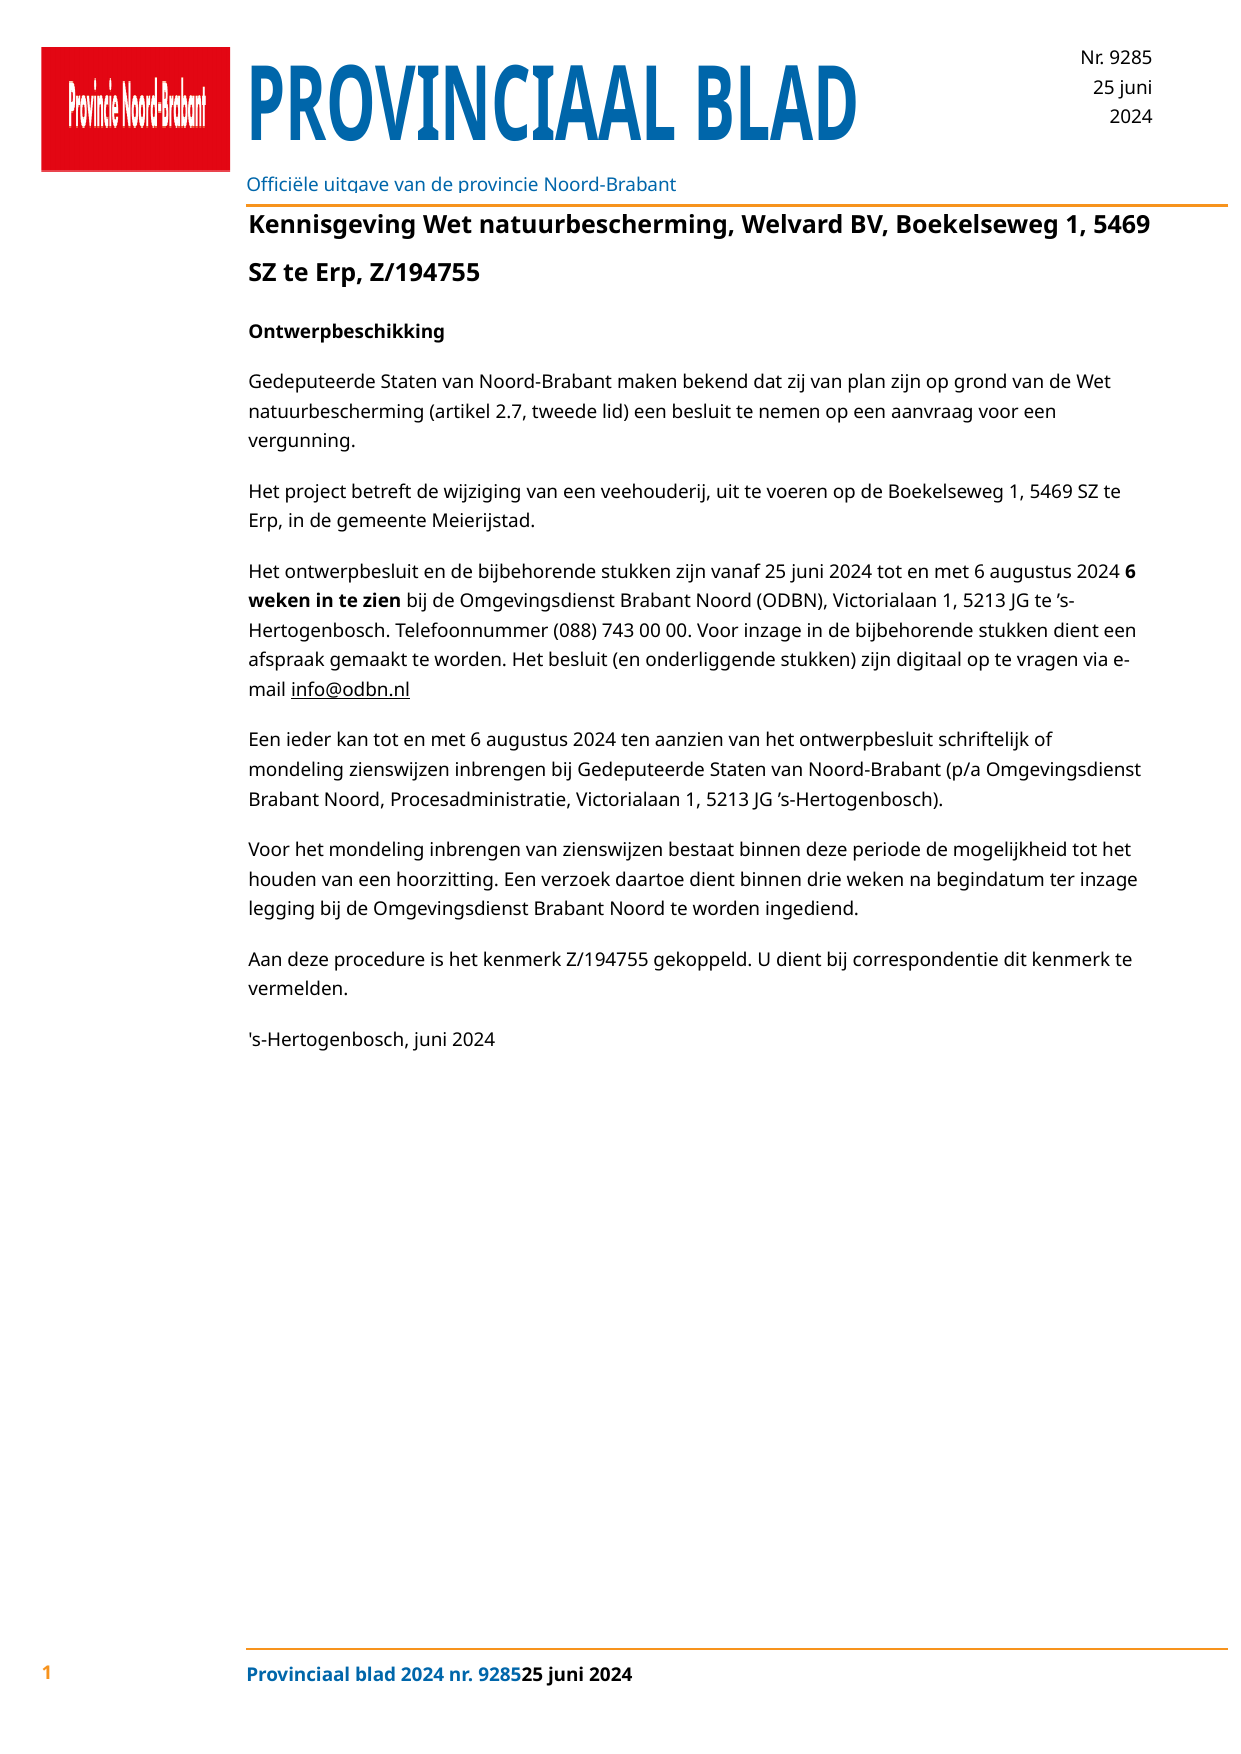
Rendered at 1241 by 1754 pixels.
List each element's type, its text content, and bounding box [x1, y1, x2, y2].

text Een ieder kan tot en met 6 augustus 2024 ten aanzien van het ontwerpbesluit schriftelijk of mondeling zienswijzen inbrengen bij Gedeputeerde Staten van Noord-Brabant (p/a Omgevingsdienst Brabant Noord, Procesadministratie, Victorialaan 1, 5213 JG ’s-Hertogenbosch). [248, 727, 1152, 812]
text Het ontwerpbesluit en de bijbehorende stukken zijn vanaf 25 juni 2024 tot en met 6 augustus 2024 6 weken in te zien bij de Omgevingsdienst Brabant Noord (ODBN), Victorialaan 1, 5213 JG te ’s-Hertogenbosch. Telefoonnummer (088) 743 00 00. Voor inzage in de bijbehorende stukken dient een afspraak gemaakt te worden. Het besluit (en onderliggende stukken) zijn digitaal op te vragen via e-mail info@odbn.nl [248, 558, 1152, 702]
text Kennisgeving Wet natuurbescherming, Welvard BV, Boekelseweg 1, 5469 SZ te Erp, Z/194755 [248, 207, 1152, 288]
picture [41, 47, 231, 172]
text 's-Hertogenbosch, juni 2024 [248, 1026, 1152, 1052]
text Ontwerpbeschikking [248, 318, 1152, 344]
text Het project betreft de wijziging van een veehouderij, uit te voeren op de Boekelseweg 1, 5469 SZ te Erp, in de gemeente Meierijstad. [248, 478, 1152, 533]
text Gedeputeerde Staten van Noord-Brabant maken bekend dat zij van plan zijn op grond van de Wet natuurbescherming (artikel 2.7, tweede lid) een besluit te nemen op een aanvraag voor een vergunning. [248, 368, 1152, 453]
text Voor het mondeling inbrengen van zienswijzen bestaat binnen deze periode de mogelijkheid tot het houden van een hoorzitting. Een verzoek daartoe dient binnen drie weken na begindatum ter inzage legging bij de Omgevingsdienst Brabant Noord te worden ingediend. [248, 836, 1152, 921]
text Aan deze procedure is het kenmerk Z/194755 gekoppeld. U dient bij correspondentie dit kenmerk te vermelden. [248, 946, 1152, 1001]
